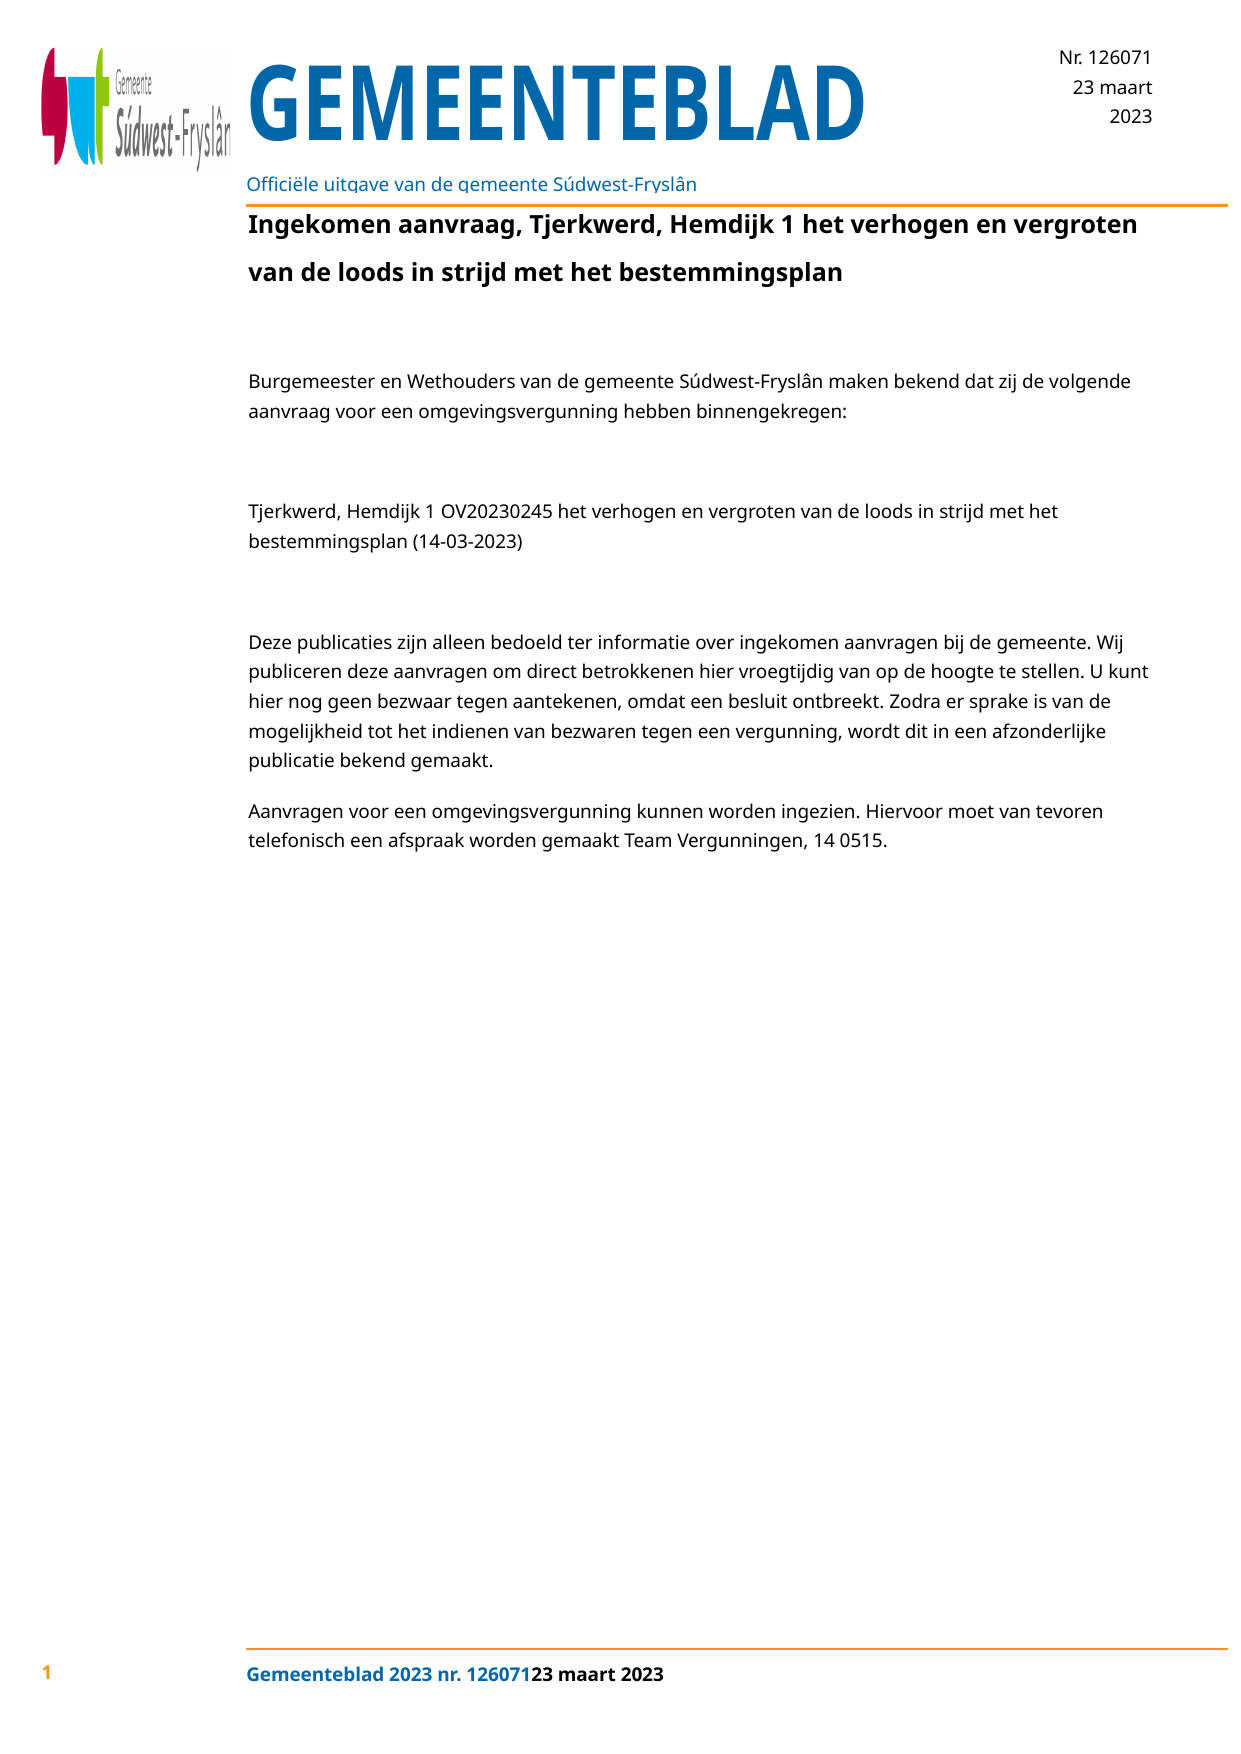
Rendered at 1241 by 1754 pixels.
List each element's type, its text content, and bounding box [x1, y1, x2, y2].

text Ingekomen aanvraag, Tjerkwerd, Hemdijk 1 het verhogen en vergroten van de loods in strijd met het bestemmingsplan [248, 207, 1152, 288]
text Aanvragen voor een omgevingsvergunning kunnen worden ingezien. Hiervoor moet van tevoren telefonisch een afspraak worden gemaakt Team Vergunningen, 14 0515. [248, 798, 1152, 853]
text Tjerkwerd, Hemdijk 1 OV20230245 het verhogen en vergroten van de loods in strijd met het bestemmingsplan (14-03-2023) [248, 499, 1152, 554]
picture [41, 47, 231, 172]
text Burgemeester en Wethouders van de gemeente Súdwest-Fryslân maken bekend dat zij de volgende aanvraag voor een omgevingsvergunning hebben binnengekregen: [248, 368, 1152, 424]
text Deze publicaties zijn alleen bedoeld ter informatie over ingekomen aanvragen bij de gemeente. Wij publiceren deze aanvragen om direct betrokkenen hier vroegtijdig van op de hoogte te stellen. U kunt hier nog geen bezwaar tegen aantekenen, omdat een besluit ontbreekt. Zodra er sprake is van de mogelijkheid tot het indienen van bezwaren tegen een vergunning, wordt dit in een afzonderlijke publicatie bekend gemaakt. [248, 629, 1152, 773]
